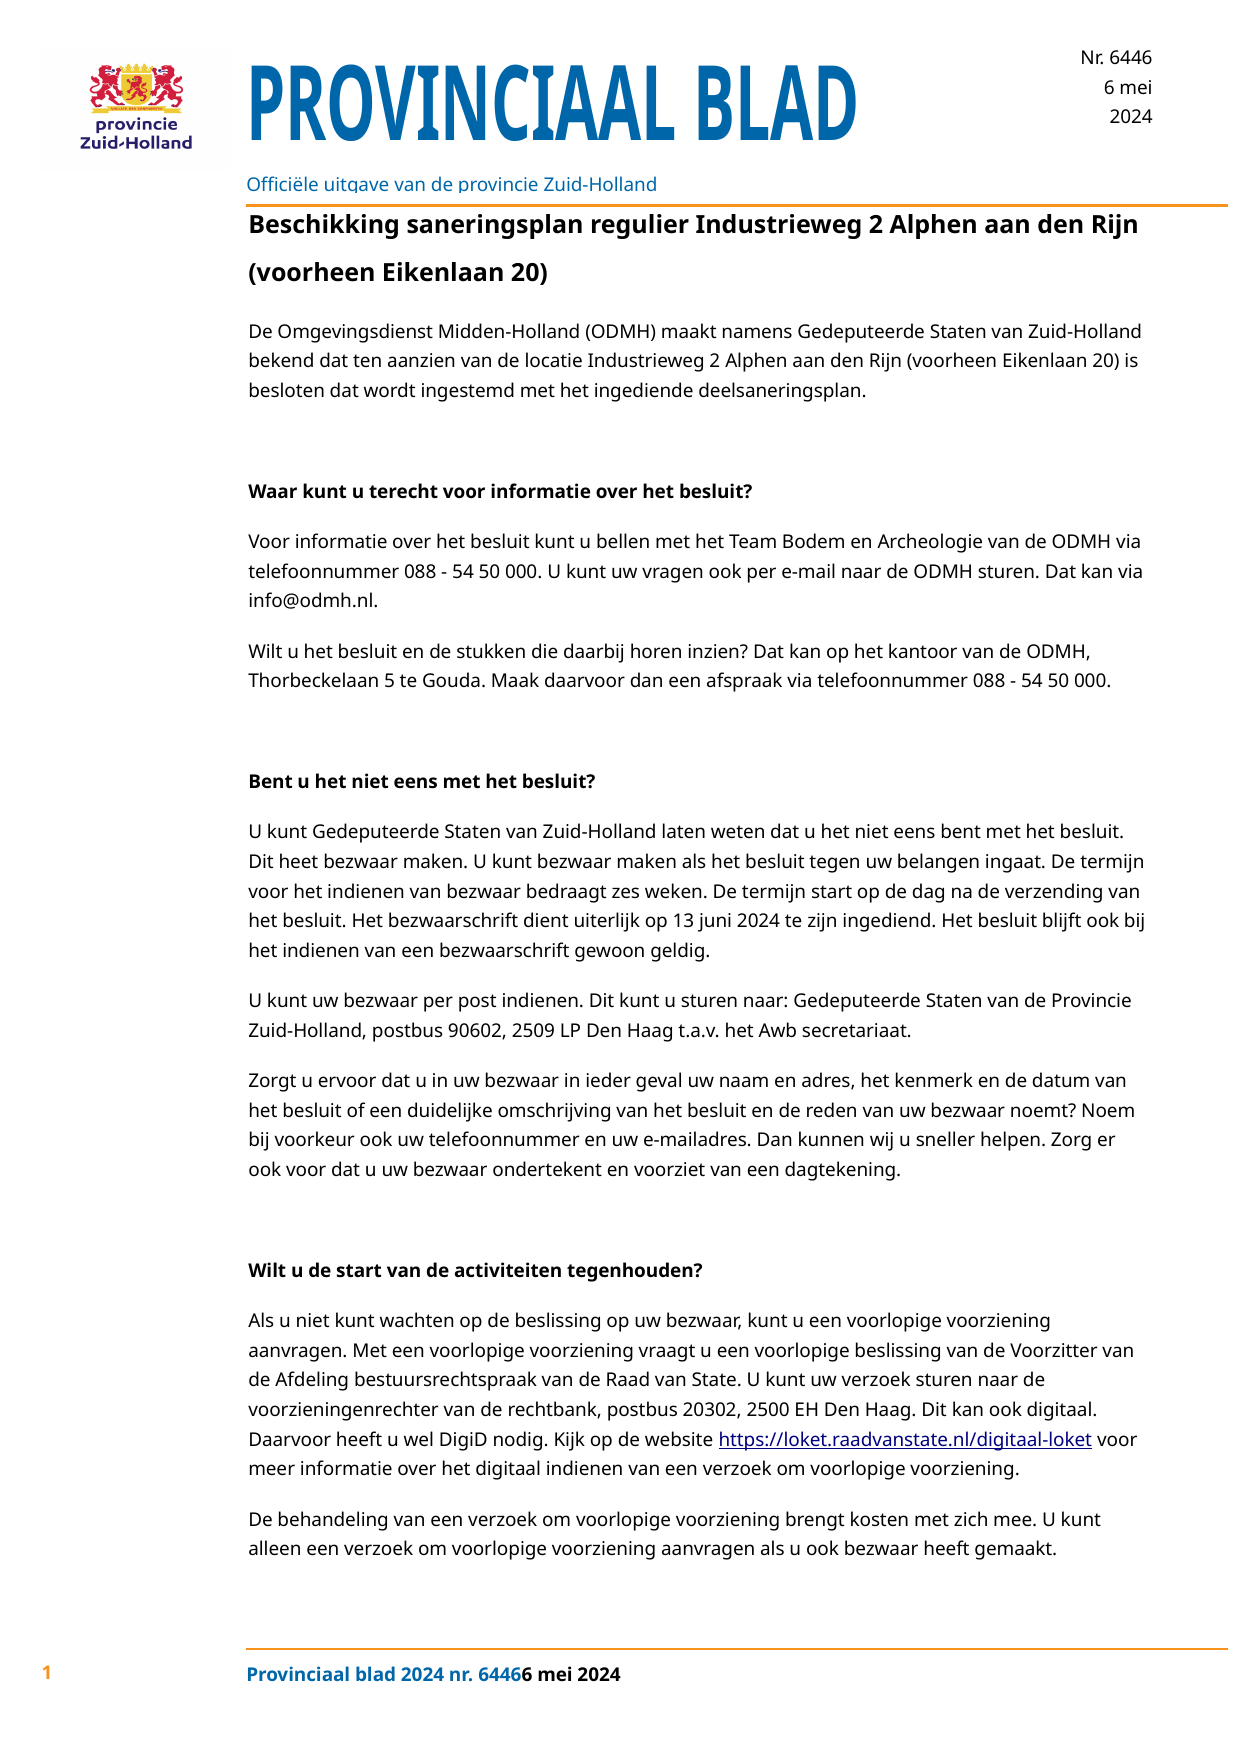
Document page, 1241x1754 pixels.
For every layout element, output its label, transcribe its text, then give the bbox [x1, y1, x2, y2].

text Als u niet kunt wachten op de beslissing op uw bezwaar, kunt u een voorlopige voorziening aanvragen. Met een voorlopige voorziening vraagt u een voorlopige beslissing van de Voorzitter van de Afdeling bestuursrechtspraak van de Raad van State. U kunt uw verzoek sturen naar de voorzieningenrechter van de rechtbank, postbus 20302, 2500 EH Den Haag. Dit kan ook digitaal. Daarvoor heeft u wel DigiD nodig. Kijk op de website https://loket.raadvanstate.nl/digitaal-loket voor meer informatie over het digitaal indienen van een verzoek om voorlopige voorziening. [248, 1307, 1152, 1481]
text Voor informatie over het besluit kunt u bellen met het Team Bodem en Archeologie van de ODMH via telefoonnummer 088 - 54 50 000. U kunt uw vragen ook per e-mail naar de ODMH sturen. Dat kan via info@odmh.nl. [248, 528, 1152, 613]
text Wilt u het besluit en de stukken die daarbij horen inzien? Dat kan op het kantoor van de ODMH, Thorbeckelaan 5 te Gouda. Maak daarvoor dan een afspraak via telefoonnummer 088 - 54 50 000. [248, 638, 1152, 693]
picture [41, 47, 231, 172]
text De behandeling van een verzoek om voorlopige voorziening brengt kosten met zich mee. U kunt alleen een verzoek om voorlopige voorziening aanvragen als u ook bezwaar heeft gemaakt. [248, 1506, 1152, 1561]
text Wilt u de start van de activiteiten tegenhouden? [248, 1257, 1152, 1283]
text U kunt uw bezwaar per post indienen. Dit kunt u sturen naar: Gedeputeerde Staten van de Provincie Zuid-Holland, postbus 90602, 2509 LP Den Haag t.a.v. het Awb secretariaat. [248, 987, 1152, 1043]
text U kunt Gedeputeerde Staten van Zuid-Holland laten weten dat u het niet eens bent met het besluit. Dit heet bezwaar maken. U kunt bezwaar maken als het besluit tegen uw belangen ingaat. De termijn voor het indienen van bezwaar bedraagt zes weken. De termijn start op de dag na de verzending van het besluit. Het bezwaarschrift dient uiterlijk op 13 juni 2024 te zijn ingediend. Het besluit blijft ook bij het indienen van een bezwaarschrift gewoon geldig. [248, 819, 1152, 963]
text Zorgt u ervoor dat u in uw bezwaar in ieder geval uw naam en adres, het kenmerk en de datum van het besluit of een duidelijke omschrijving van het besluit en de reden van uw bezwaar noemt? Noem bij voorkeur ook uw telefoonnummer en uw e-mailadres. Dan kunnen wij u sneller helpen. Zorg er ook voor dat u uw bezwaar ondertekent en voorziet van een dagtekening. [248, 1067, 1152, 1182]
text De Omgevingsdienst Midden-Holland (ODMH) maakt namens Gedeputeerde Staten van Zuid-Holland bekend dat ten aanzien van de locatie Industrieweg 2 Alphen aan den Rijn (voorheen Eikenlaan 20) is besloten dat wordt ingestemd met het ingediende deelsaneringsplan. [248, 318, 1152, 403]
text Beschikking saneringsplan regulier Industrieweg 2 Alphen aan den Rijn (voorheen Eikenlaan 20) [248, 207, 1152, 288]
text Waar kunt u terecht voor informatie over het besluit? [248, 478, 1152, 504]
text Bent u het niet eens met het besluit? [248, 768, 1152, 794]
